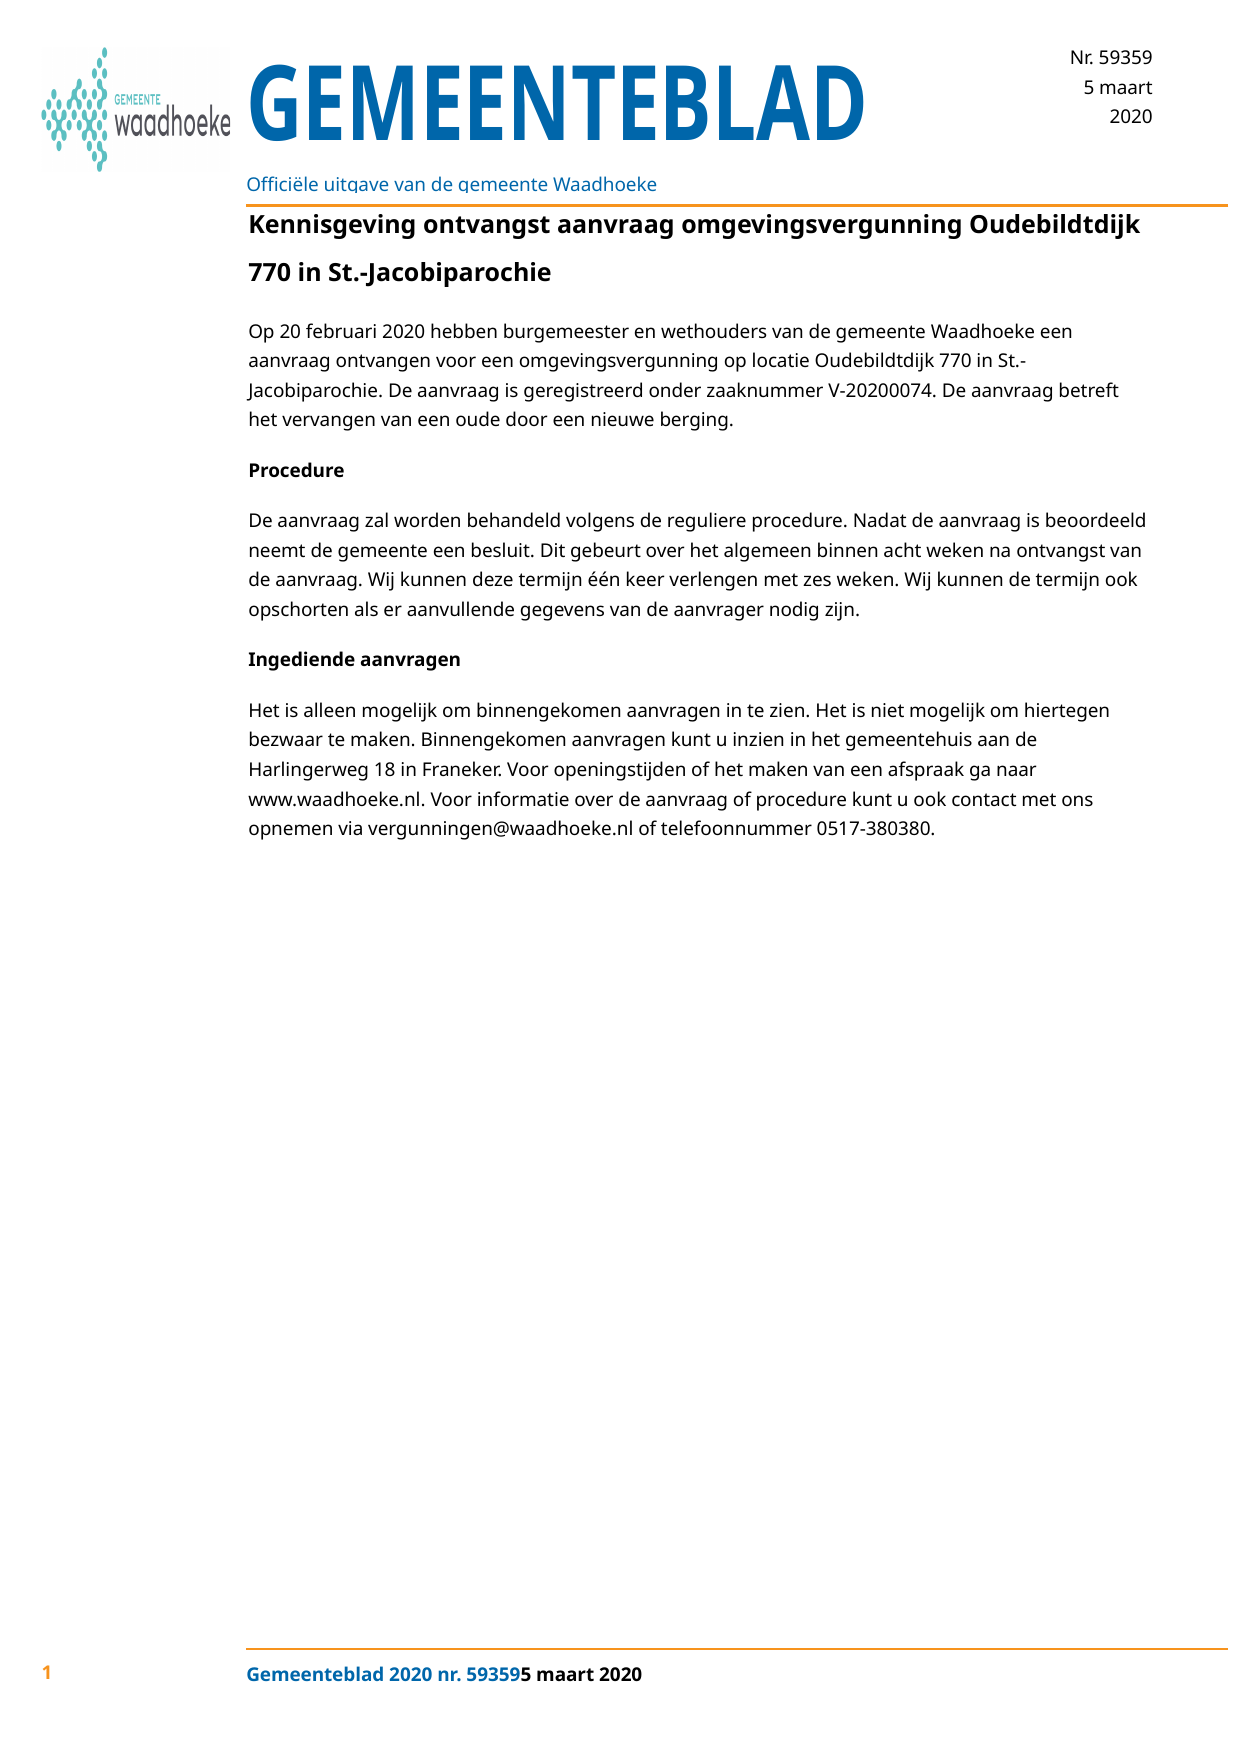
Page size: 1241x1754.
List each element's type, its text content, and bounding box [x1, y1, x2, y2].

text Kennisgeving ontvangst aanvraag omgevingsvergunning Oudebildtdijk 770 in St.-Jacobiparochie [248, 207, 1152, 288]
picture [41, 47, 231, 172]
text Ingediende aanvragen [248, 647, 1152, 672]
text De aanvraag zal worden behandeld volgens de reguliere procedure. Nadat de aanvraag is beoordeeld neemt de gemeente een besluit. Dit gebeurt over het algemeen binnen acht weken na ontvangst van de aanvraag. Wij kunnen deze termijn één keer verlengen met zes weken. Wij kunnen de termijn ook opschorten als er aanvullende gegevens van de aanvrager nodig zijn. [248, 507, 1152, 622]
text Procedure [248, 457, 1152, 483]
text Het is alleen mogelijk om binnengekomen aanvragen in te zien. Het is niet mogelijk om hiertegen bezwaar te maken. Binnengekomen aanvragen kunt u inzien in het gemeentehuis aan de Harlingerweg 18 in Franeker. Voor openingstijden of het maken van een afspraak ga naar www.waadhoeke.nl. Voor informatie over de aanvraag of procedure kunt u ook contact met ons opnemen via vergunningen@waadhoeke.nl of telefoonnummer 0517-380380. [248, 697, 1152, 841]
text Op 20 februari 2020 hebben burgemeester en wethouders van de gemeente Waadhoeke een aanvraag ontvangen voor een omgevingsvergunning op locatie Oudebildtdijk 770 in St.-Jacobiparochie. De aanvraag is geregistreerd onder zaaknummer V-20200074. De aanvraag betreft het vervangen van een oude door een nieuwe berging. [248, 318, 1152, 432]
